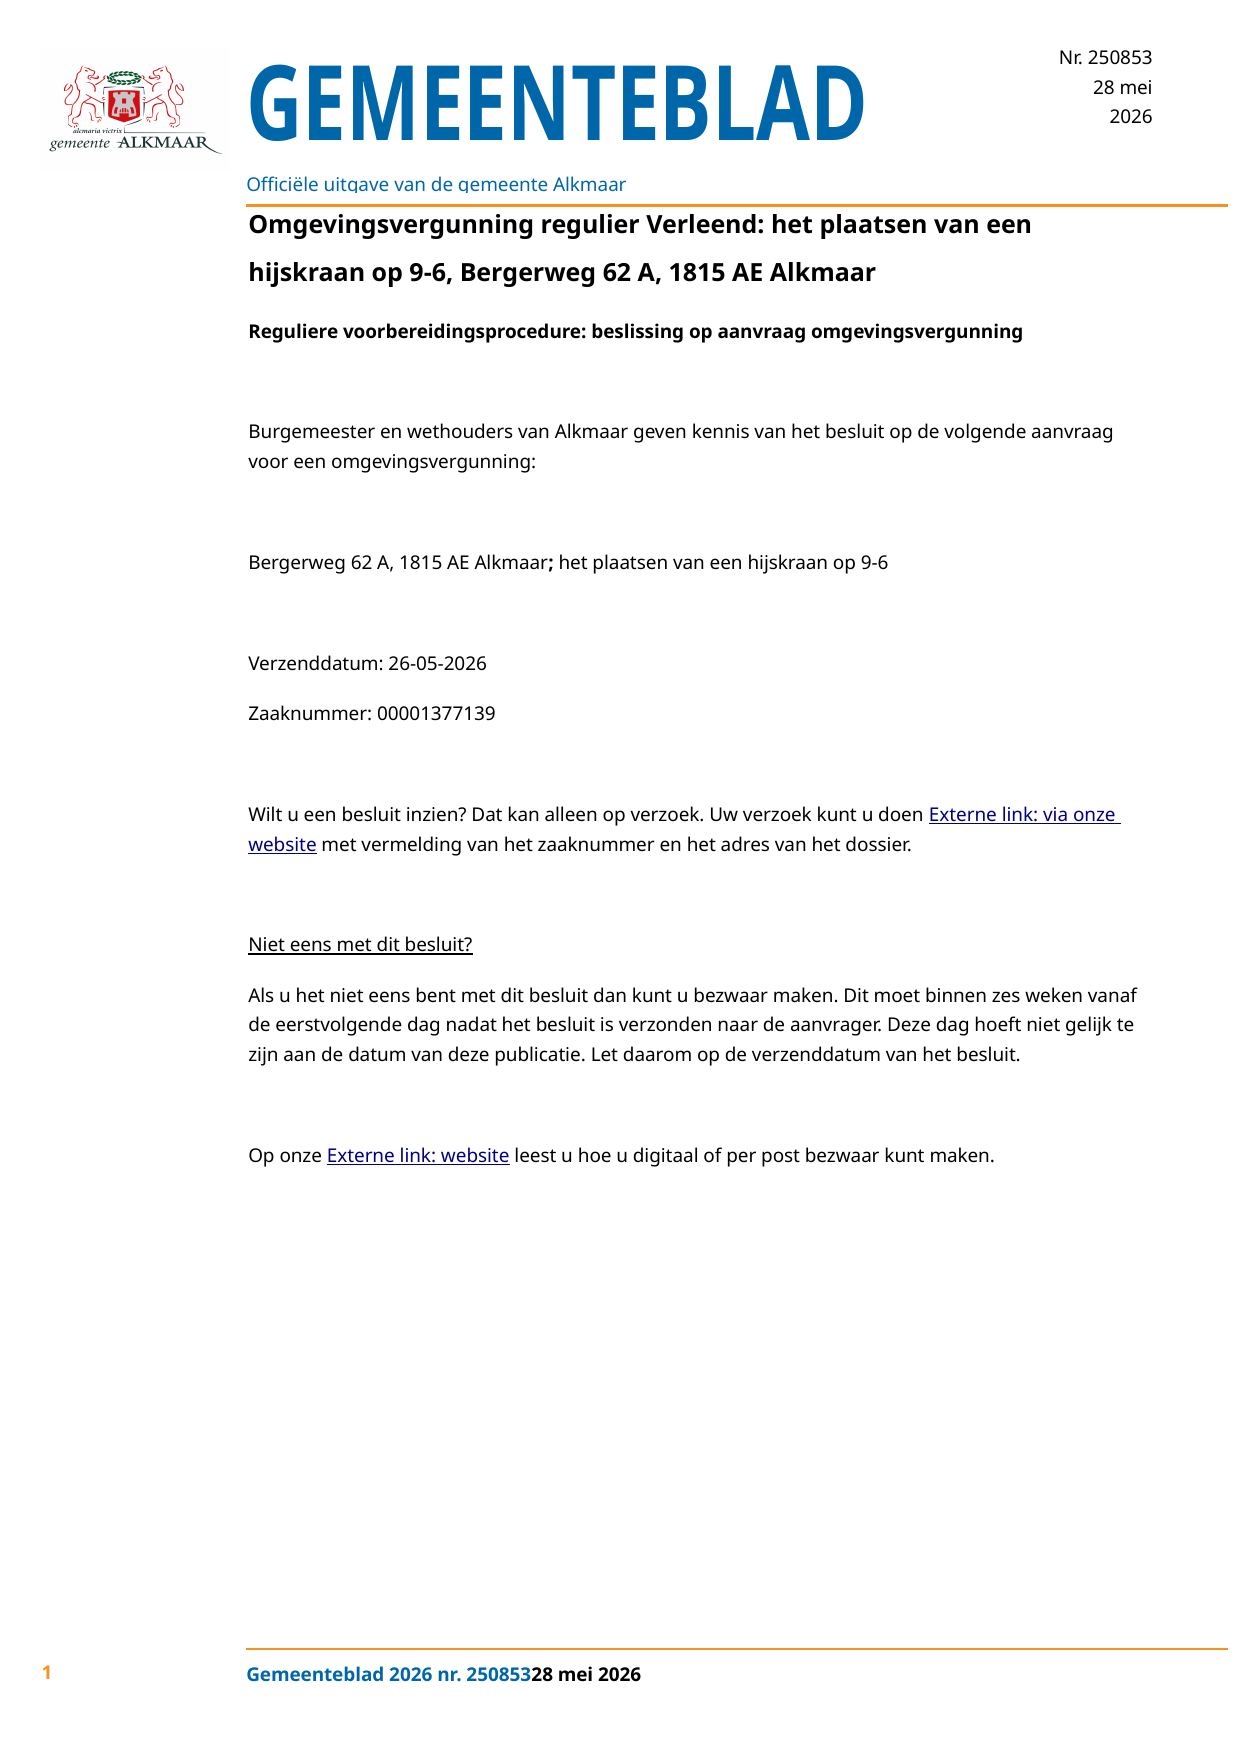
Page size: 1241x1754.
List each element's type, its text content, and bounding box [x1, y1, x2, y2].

text Op onze Externe link: website leest u hoe u digitaal of per post bezwaar kunt maken. [248, 1142, 1152, 1168]
text Zaaknummer: 00001377139 [248, 700, 1152, 726]
text Bergerweg 62 A, 1815 AE Alkmaar; het plaatsen van een hijskraan op 9-6 [248, 549, 1152, 575]
text Omgevingsvergunning regulier Verleend: het plaatsen van een hijskraan op 9-6, Bergerweg 62 A, 1815 AE Alkmaar [248, 207, 1152, 288]
text Wilt u een besluit inzien? Dat kan alleen op verzoek. Uw verzoek kunt u doen Externe link: via onze website met vermelding van het zaaknummer en het adres van het dossier. [248, 801, 1152, 857]
text Verzenddatum: 26-05-2026 [248, 650, 1152, 676]
text Niet eens met dit besluit? [248, 932, 1152, 957]
text Als u het niet eens bent met dit besluit dan kunt u bezwaar maken. Dit moet binnen zes weken vanaf de eerstvolgende dag nadat het besluit is verzonden naar de aanvrager. Deze dag hoeft niet gelijk te zijn aan de datum van deze publicatie. Let daarom op de verzenddatum van het besluit. [248, 982, 1152, 1067]
picture [41, 47, 231, 172]
text Reguliere voorbereidingsprocedure: beslissing op aanvraag omgevingsvergunning [248, 318, 1152, 344]
text Burgemeester en wethouders van Alkmaar geven kennis van het besluit op de volgende aanvraag voor een omgevingsvergunning: [248, 419, 1152, 474]
